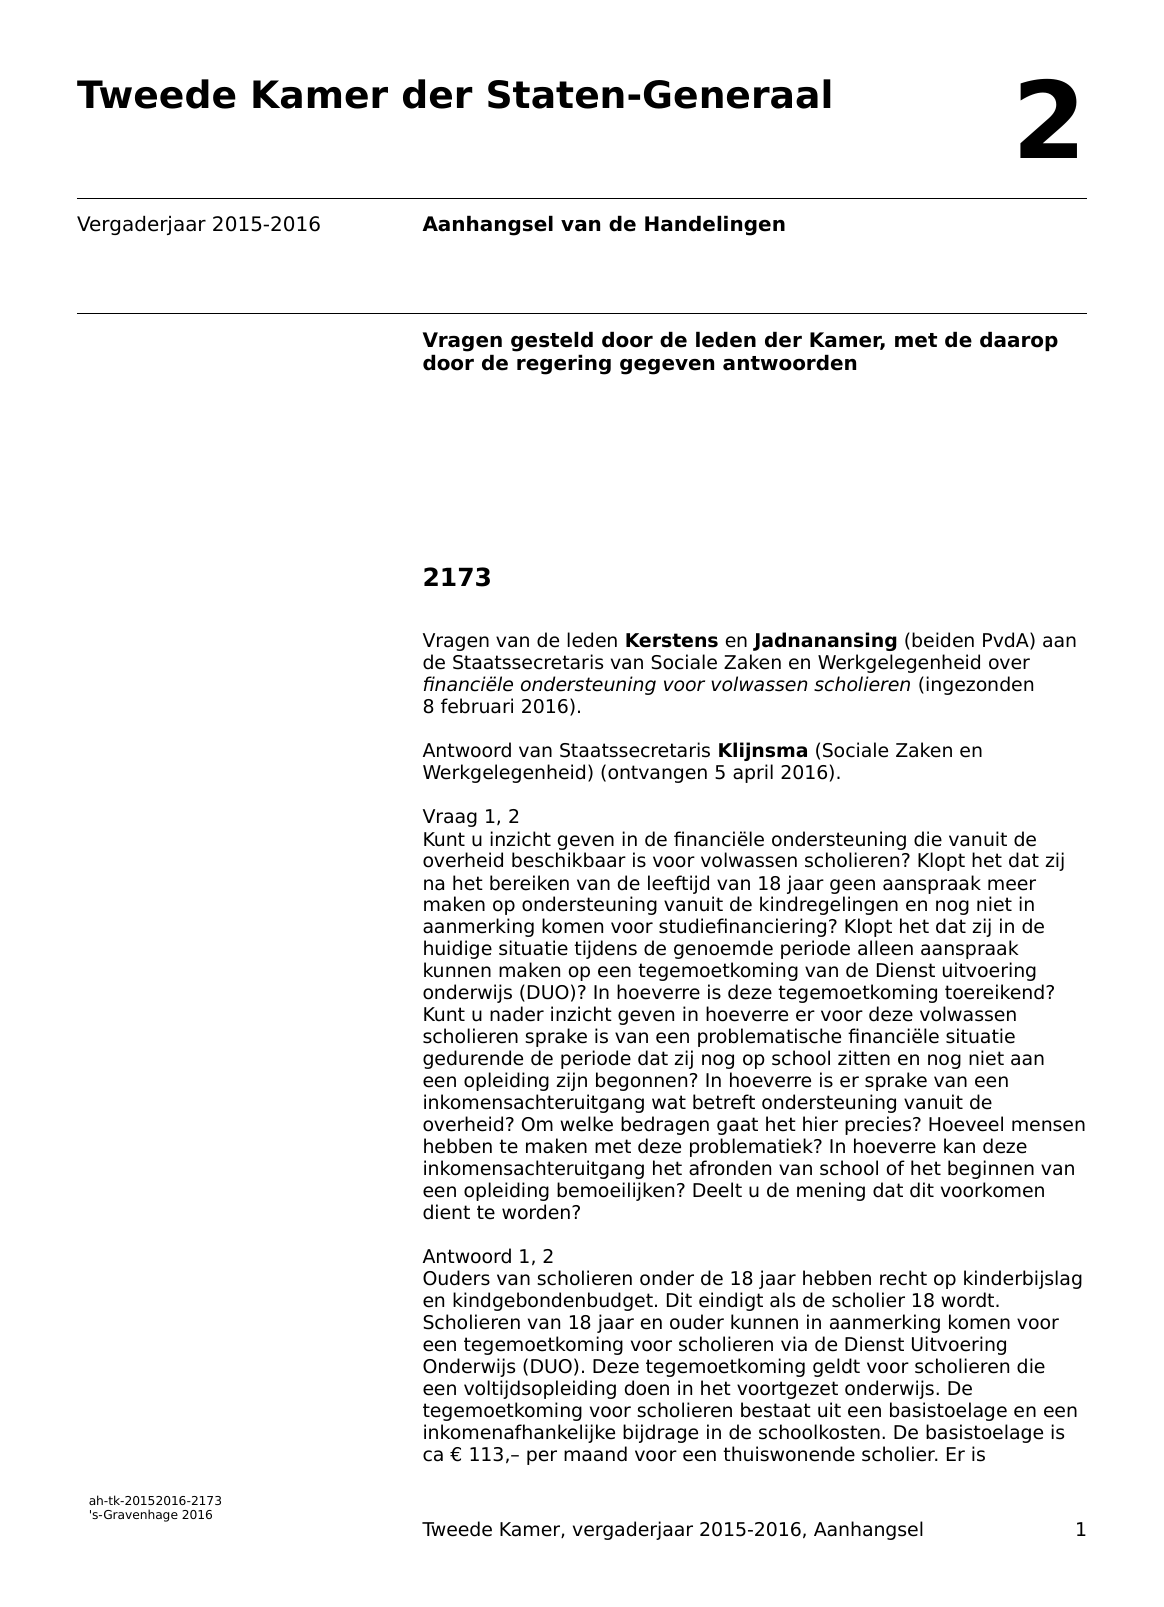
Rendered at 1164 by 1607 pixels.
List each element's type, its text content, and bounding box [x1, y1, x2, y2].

text Kunt u inzicht geven in de financiële ondersteuning die vanuit de overheid beschikbaar is voor volwassen scholieren? Klopt het dat zij na het bereiken van de leeftijd van 18 jaar geen aanspraak meer maken op ondersteuning vanuit de kindregelingen en nog niet in aanmerking komen voor studiefinanciering? Klopt het dat zij in de huidige situatie tijdens de genoemde periode alleen aanspraak kunnen maken op een tegemoetkoming van de Dienst uitvoering onderwijs (DUO)? In hoeverre is deze tegemoetkoming toereikend? [422, 828, 1087, 1004]
text Antwoord van Staatssecretaris Klijnsma (Sociale Zaken en Werkgelegenheid) (ontvangen 5 april 2016). [422, 740, 1087, 784]
table_cell Vergaderjaar 2015-2016 [77, 199, 422, 313]
table_cell Aanhangsel van de Handelingen [422, 199, 1087, 313]
table_cell Vragen gesteld door de leden der Kamer, met de daarop door de regering gegeven antwoorden [422, 314, 1087, 375]
text Kunt u nader inzicht geven in hoeverre er voor deze volwassen scholieren sprake is van een problematische financiële situatie gedurende de periode dat zij nog op school zitten en nog niet aan een opleiding zijn begonnen? In hoeverre is er sprake van een inkomensachteruitgang wat betreft ondersteuning vanuit de overheid? Om welke bedragen gaat het hier precies? Hoeveel mensen hebben te maken met deze problematiek? In hoeverre kan deze inkomensachteruitgang het afronden van school of het beginnen van een opleiding bemoeilijken? Deelt u de mening dat dit voorkomen dient te worden? [422, 1004, 1087, 1224]
text 's-Gravenhage 2016 [88, 1508, 323, 1522]
text Vragen van de leden Kerstens en Jadnanansing (beiden PvdA) aan de Staatssecretaris van Sociale Zaken en Werkgelegenheid over financiële ondersteuning voor volwassen scholieren (ingezonden 8 februari 2016). [422, 630, 1087, 718]
text 2173 [422, 563, 1087, 592]
text Ouders van scholieren onder de 18 jaar hebben recht op kinderbijslag en kindgebondenbudget. Dit eindigt als de scholier 18 wordt. Scholieren van 18 jaar en ouder kunnen in aanmerking komen voor een tegemoetkoming voor scholieren via de Dienst Uitvoering Onderwijs (DUO). Deze tegemoetkoming geldt voor scholieren die een voltijdsopleiding doen in het voortgezet onderwijs. De tegemoetkoming voor scholieren bestaat uit een basistoelage en een inkomenafhankelijke bijdrage in de schoolkosten. De basistoelage is ca € 113,– per maand voor een thuiswonende scholier. Er is [422, 1268, 1087, 1466]
text Antwoord 1, 2 [422, 1246, 1087, 1268]
table_header 2 [886, 59, 1087, 198]
text ah-tk-20152016-2173 [88, 1494, 323, 1508]
text Vraag 1, 2 [422, 806, 1087, 828]
table_cell [77, 314, 422, 375]
table_header Tweede Kamer der Staten-Generaal [77, 59, 886, 198]
